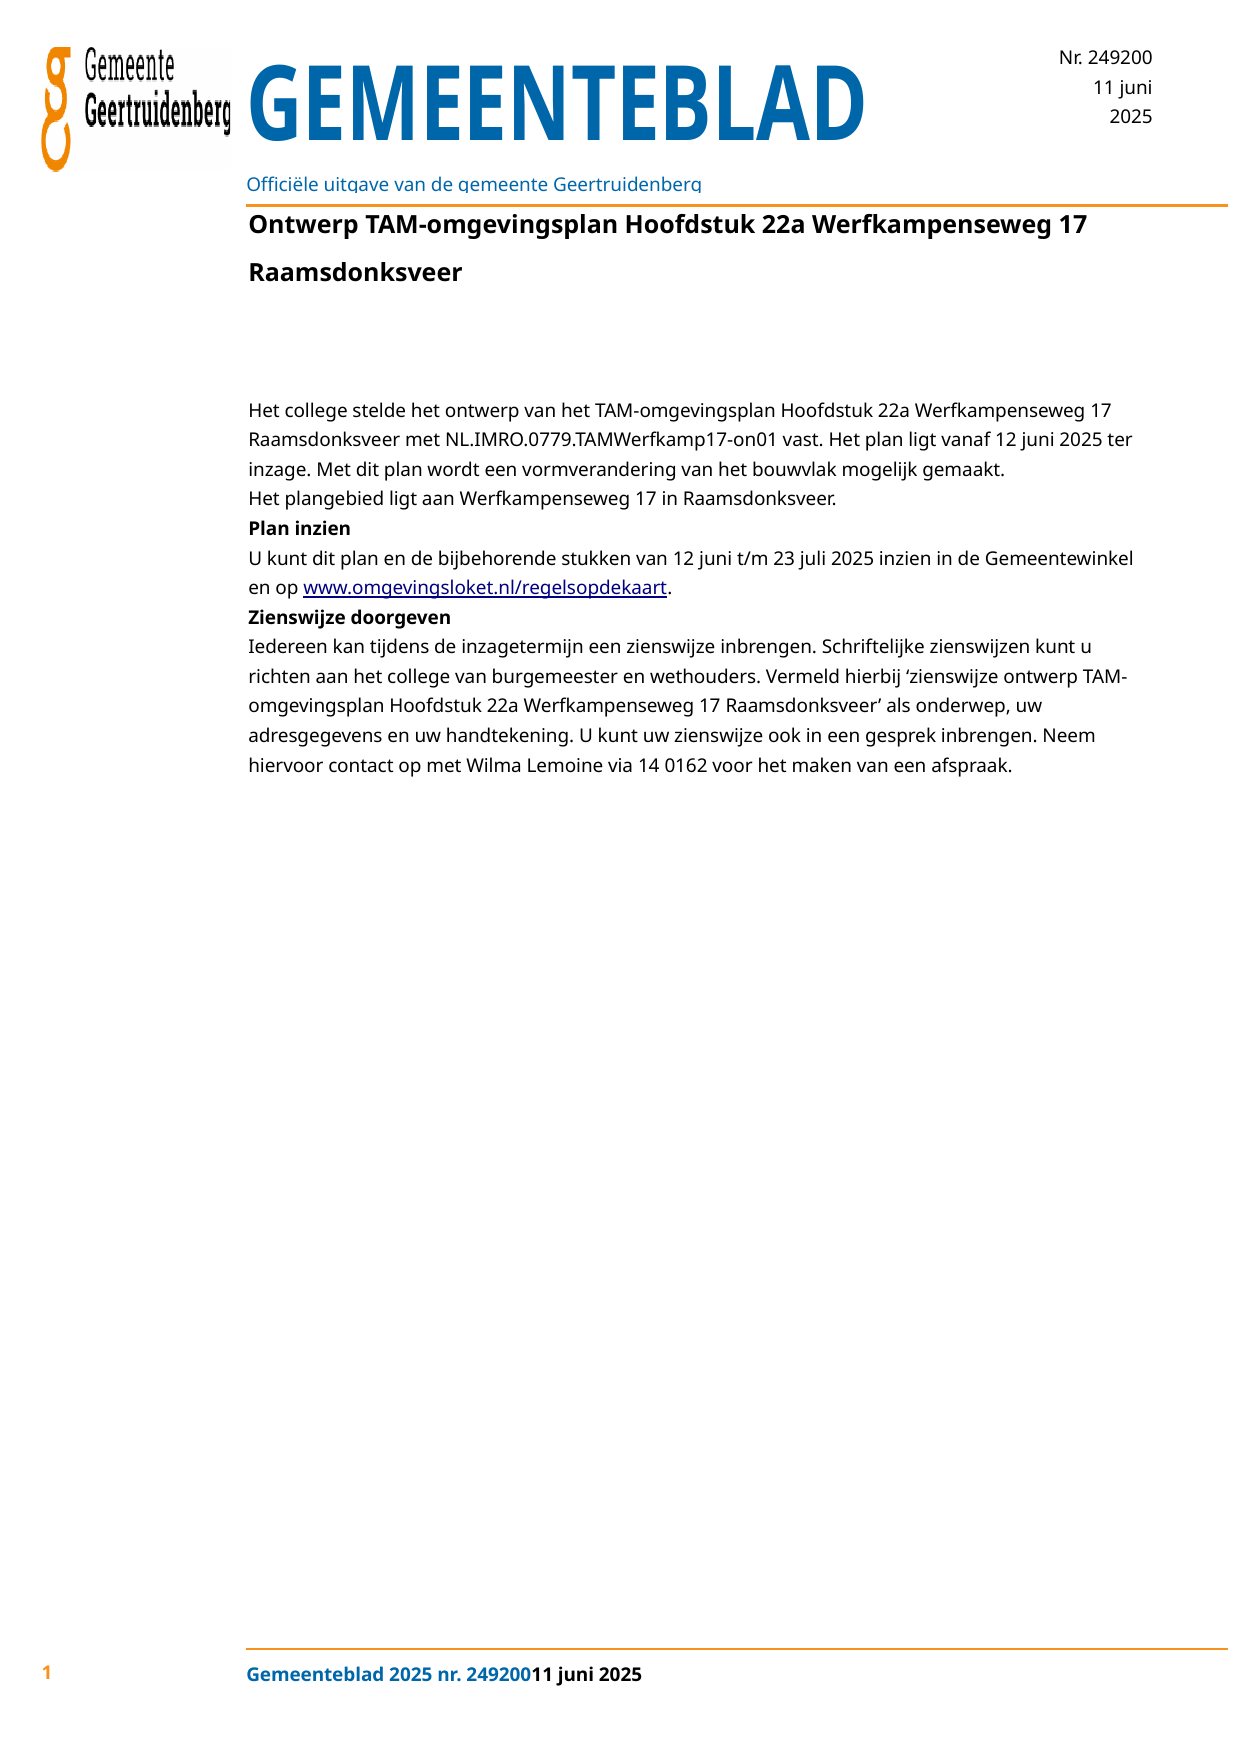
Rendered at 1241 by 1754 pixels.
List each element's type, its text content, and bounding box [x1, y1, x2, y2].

text Plan inzien [248, 515, 1152, 541]
text Iedereen kan tijdens de inzagetermijn een zienswijze inbrengen. Schriftelijke zienswijzen kunt u richten aan het college van burgemeester en wethouders. Vermeld hierbij ‘zienswijze ontwerp TAM-omgevingsplan Hoofdstuk 22a Werfkampenseweg 17 Raamsdonksveer’ als onderwep, uw adresgegevens en uw handtekening. U kunt uw zienswijze ook in een gesprek inbrengen. Neem hiervoor contact op met Wilma Lemoine via 14 0162 voor het maken van een afspraak. [248, 633, 1152, 777]
picture [41, 47, 231, 172]
text Het college stelde het ontwerp van het TAM-omgevingsplan Hoofdstuk 22a Werfkampenseweg 17 Raamsdonksveer met NL.IMRO.0779.TAMWerfkamp17-on01 vast. Het plan ligt vanaf 12 juni 2025 ter inzage. Met dit plan wordt een vormverandering van het bouwvlak mogelijk gemaakt. [248, 397, 1152, 482]
text Zienswijze doorgeven [248, 604, 1152, 629]
text U kunt dit plan en de bijbehorende stukken van 12 juni t/m 23 juli 2025 inzien in de Gemeentewinkel en op www.omgevingsloket.nl/regelsopdekaart. [248, 545, 1152, 600]
text Het plangebied ligt aan Werfkampenseweg 17 in Raamsdonksveer. [248, 486, 1152, 511]
text Ontwerp TAM-omgevingsplan Hoofdstuk 22a Werfkampenseweg 17 Raamsdonksveer [248, 207, 1152, 288]
